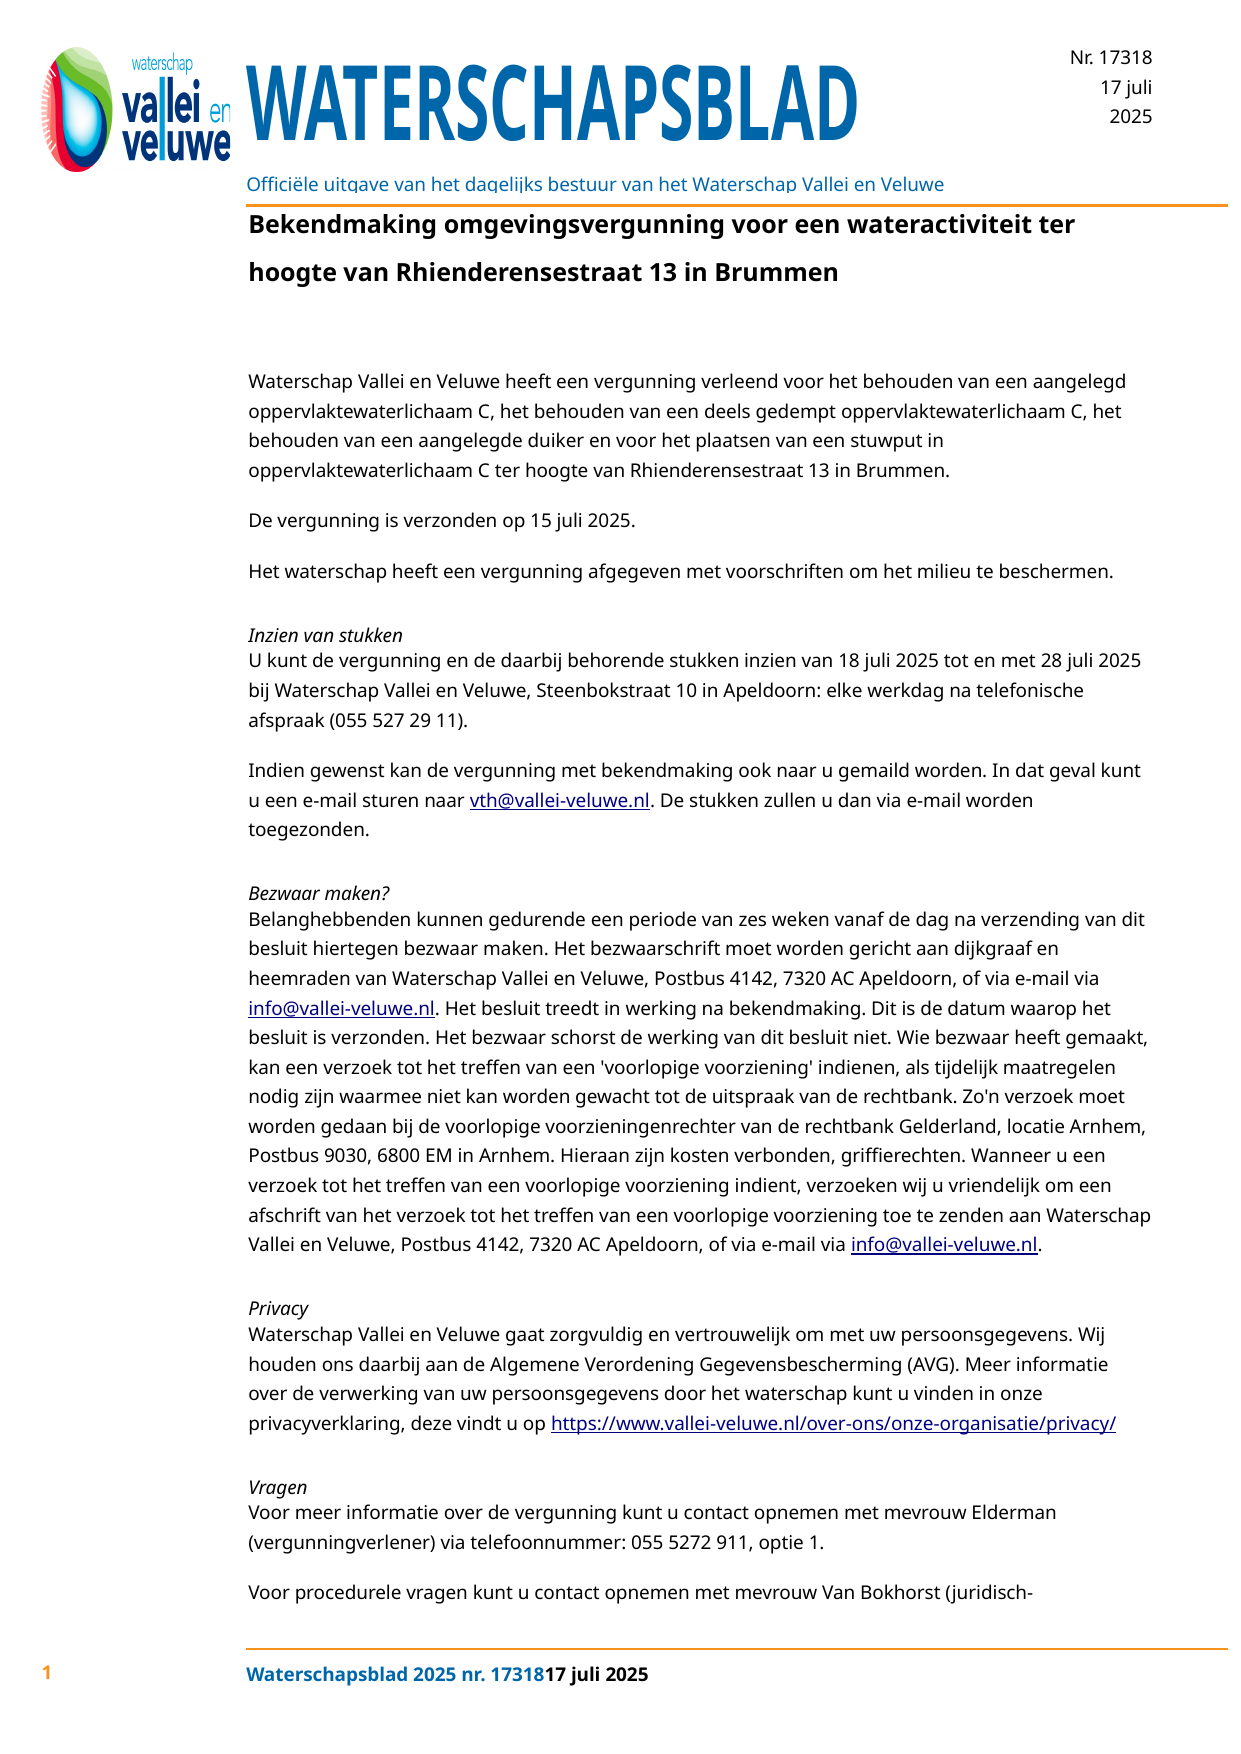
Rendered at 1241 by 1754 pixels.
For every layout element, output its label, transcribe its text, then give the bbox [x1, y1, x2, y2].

text Voor procedurele vragen kunt u contact opnemen met mevrouw Van Bokhorst (juridisch- [248, 1579, 1152, 1605]
text Belanghebbenden kunnen gedurende een periode van zes weken vanaf de dag na verzending van dit besluit hiertegen bezwaar maken. Het bezwaarschrift moet worden gericht aan dijkgraaf en heemraden van Waterschap Vallei en Veluwe, Postbus 4142, 7320 AC Apeldoorn, of via e-mail via info@vallei-veluwe.nl. Het besluit treedt in werking na bekendmaking. Dit is de datum waarop het besluit is verzonden. Het bezwaar schorst de werking van dit besluit niet. Wie bezwaar heeft gemaakt, kan een verzoek tot het treffen van een 'voorlopige voorziening' indienen, als tijdelijk maatregelen nodig zijn waarmee niet kan worden gewacht tot de uitspraak van de rechtbank. Zo'n verzoek moet worden gedaan bij de voorlopige voorzieningenrechter van de rechtbank Gelderland, locatie Arnhem, Postbus 9030, 6800 EM in Arnhem. Hieraan zijn kosten verbonden, griffierechten. Wanneer u een verzoek tot het treffen van een voorlopige voorziening indient, verzoeken wij u vriendelijk om een afschrift van het verzoek tot het treffen van een voorlopige voorziening toe te zenden aan Waterschap Vallei en Veluwe, Postbus 4142, 7320 AC Apeldoorn, of via e-mail via info@vallei-veluwe.nl. [248, 906, 1152, 1257]
text Bezwaar maken? [248, 880, 1152, 906]
text Privacy [248, 1295, 1152, 1321]
text Waterschap Vallei en Veluwe gaat zorgvuldig en vertrouwelijk om met uw persoonsgegevens. Wij houden ons daarbij aan de Algemene Verordening Gegevensbescherming (AVG). Meer informatie over de verwerking van uw persoonsgegevens door het waterschap kunt u vinden in onze privacyverklaring, deze vindt u op https://www.vallei-veluwe.nl/over-ons/onze-organisatie/privacy/ [248, 1321, 1152, 1436]
text De vergunning is verzonden op 15 juli 2025. [248, 507, 1152, 533]
picture [41, 47, 231, 172]
text Bekendmaking omgevingsvergunning voor een wateractiviteit ter hoogte van Rhienderensestraat 13 in Brummen [248, 207, 1152, 288]
text Vragen [248, 1474, 1152, 1499]
text U kunt de vergunning en de daarbij behorende stukken inzien van 18 juli 2025 tot en met 28 juli 2025 bij Waterschap Vallei en Veluwe, Steenbokstraat 10 in Apeldoorn: elke werkdag na telefonische afspraak (055 527 29 11). [248, 648, 1152, 732]
text Waterschap Vallei en Veluwe heeft een vergunning verleend voor het behouden van een aangelegd oppervlaktewaterlichaam C, het behouden van een deels gedempt oppervlaktewaterlichaam C, het behouden van een aangelegde duiker en voor het plaatsen van een stuwput in oppervlaktewaterlichaam C ter hoogte van Rhienderensestraat 13 in Brummen. [248, 368, 1152, 483]
text Voor meer informatie over de vergunning kunt u contact opnemen met mevrouw Elderman (vergunningverlener) via telefoonnummer: 055 5272 911, optie 1. [248, 1499, 1152, 1555]
text Het waterschap heeft een vergunning afgegeven met voorschriften om het milieu te beschermen. [248, 558, 1152, 584]
text Inzien van stukken [248, 622, 1152, 648]
text Indien gewenst kan de vergunning met bekendmaking ook naar u gemaild worden. In dat geval kunt u een e-mail sturen naar vth@vallei-veluwe.nl. De stukken zullen u dan via e-mail worden toegezonden. [248, 757, 1152, 842]
